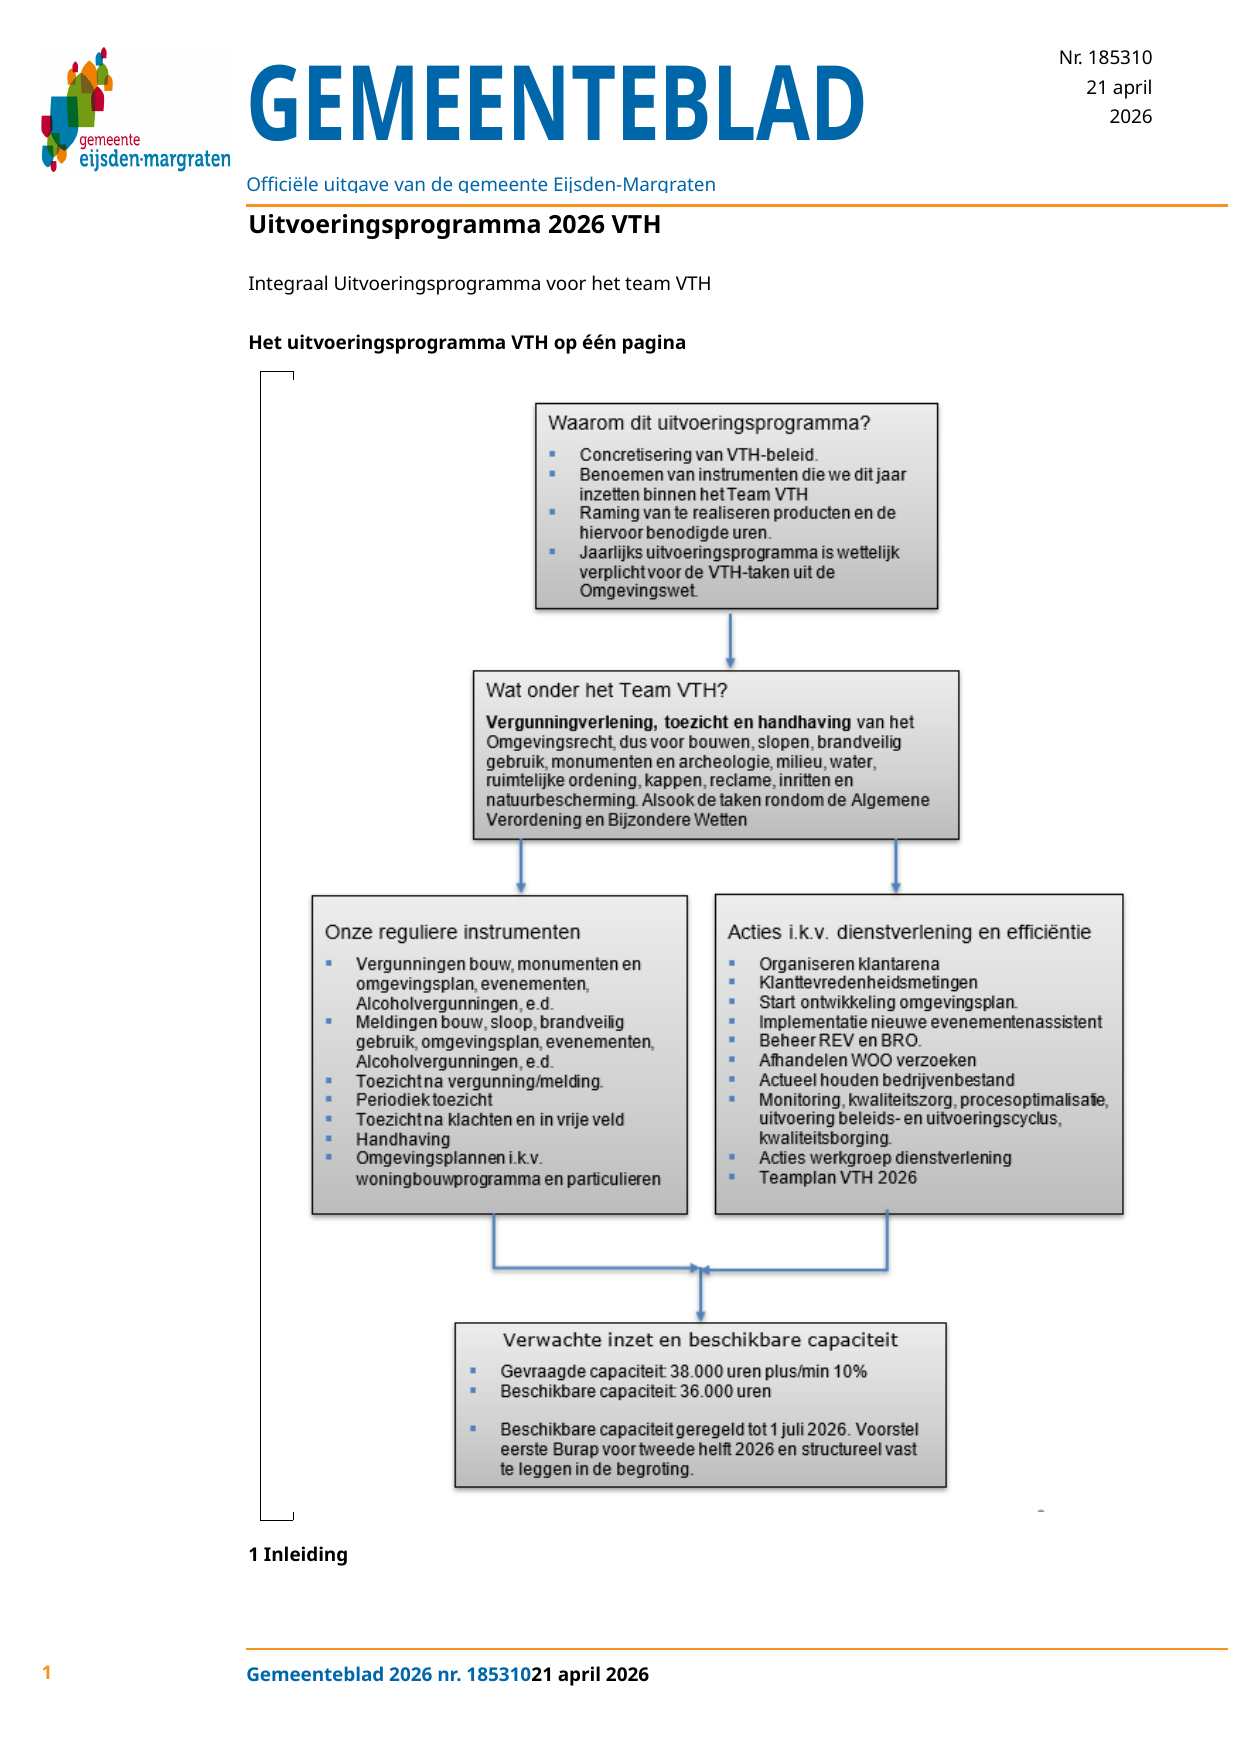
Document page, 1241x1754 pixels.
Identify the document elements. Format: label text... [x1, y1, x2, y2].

text Integraal Uitvoeringsprogramma voor het team VTH [248, 270, 1152, 296]
text Het uitvoeringsprogramma VTH op één pagina [248, 329, 1152, 355]
text Uitvoeringsprogramma 2026 VTH [248, 207, 1152, 241]
picture [41, 47, 231, 172]
picture [268, 380, 1155, 1512]
text 1 Inleiding [248, 1542, 1152, 1567]
